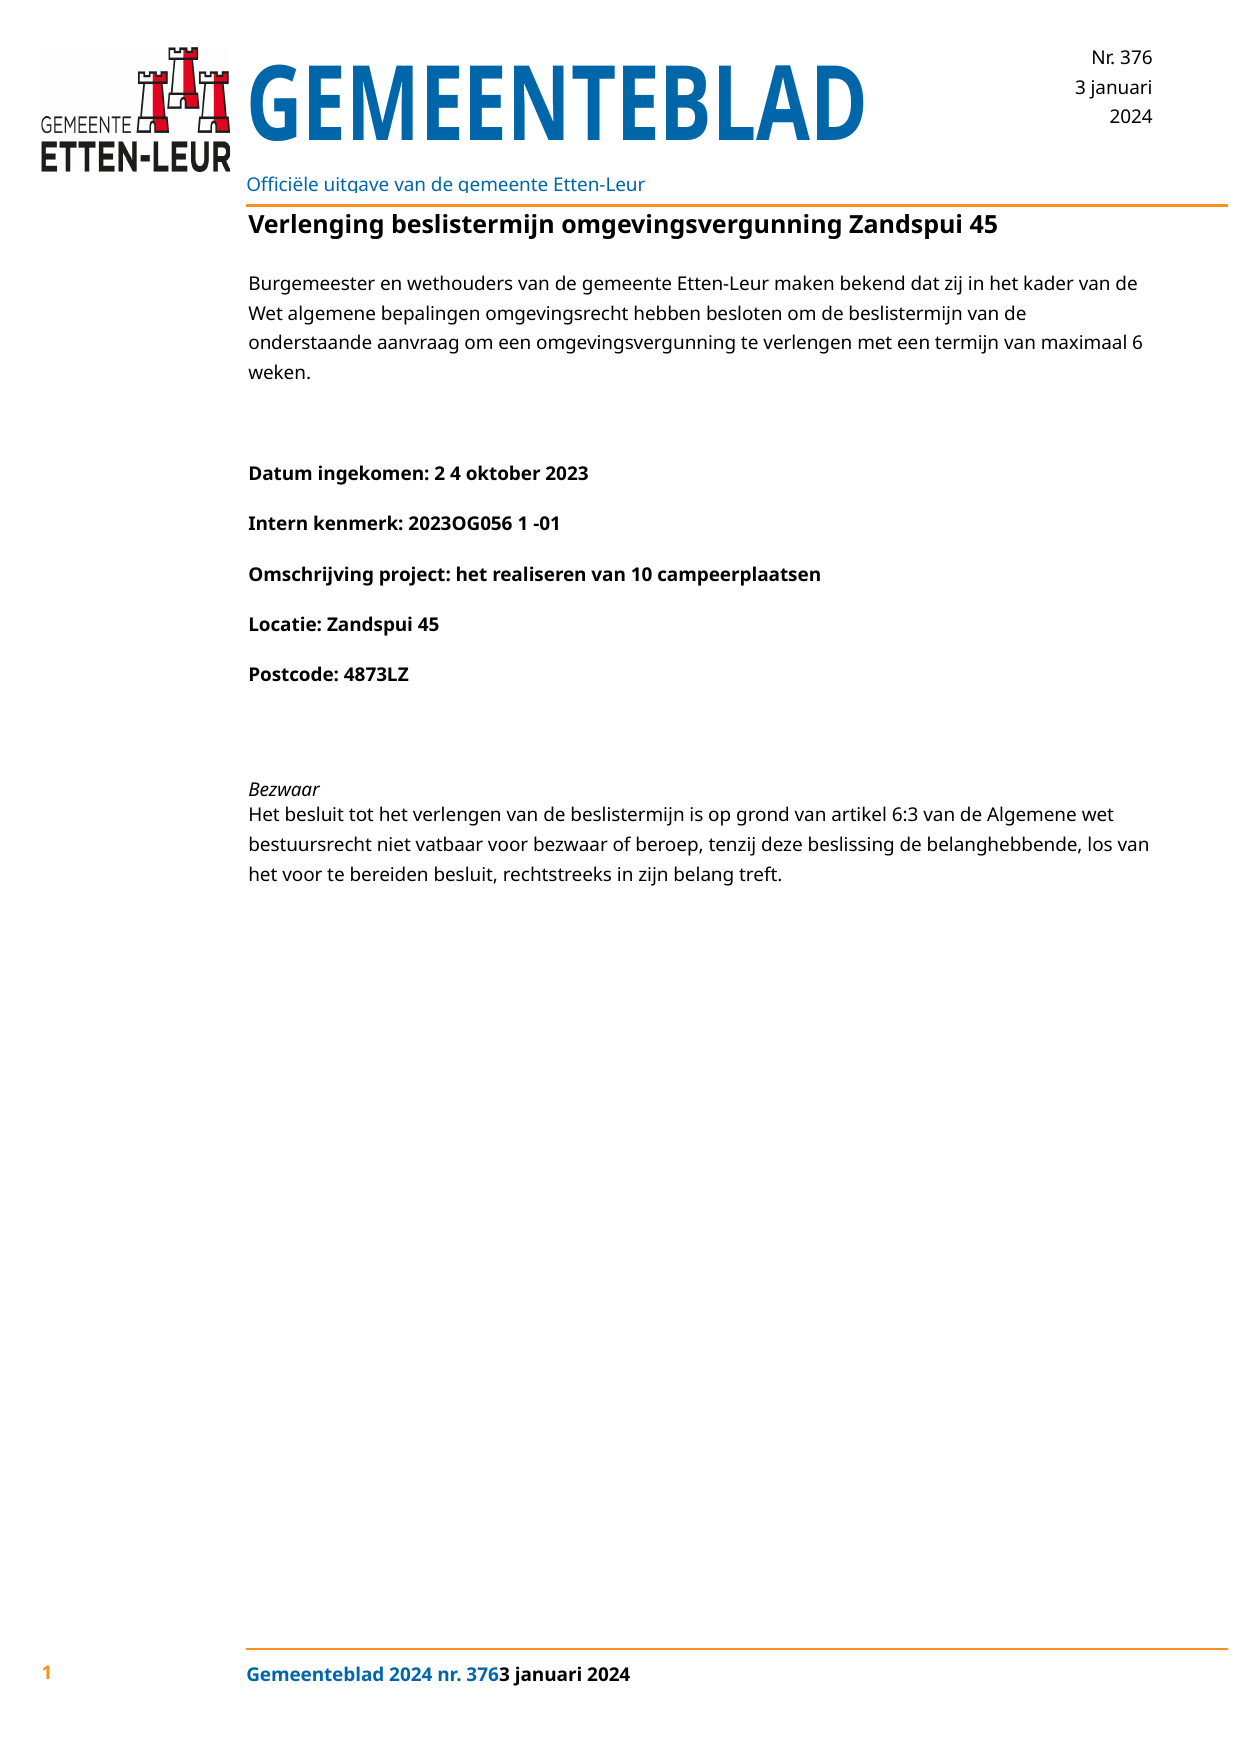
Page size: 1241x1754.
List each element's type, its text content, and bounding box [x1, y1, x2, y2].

text Postcode: 4873LZ [248, 662, 1152, 687]
text Burgemeester en wethouders van de gemeente Etten-Leur maken bekend dat zij in het kader van de Wet algemene bepalingen omgevingsrecht hebben besloten om de beslistermijn van de onderstaande aanvraag om een omgevingsvergunning te verlengen met een termijn van maximaal 6 weken. [248, 270, 1152, 385]
text Bezwaar [248, 776, 1152, 802]
text Het besluit tot het verlengen van de beslistermijn is op grond van artikel 6:3 van de Algemene wet bestuursrecht niet vatbaar voor bezwaar of beroep, tenzij deze beslissing de belanghebbende, los van het voor te bereiden besluit, rechtstreeks in zijn belang treft. [248, 802, 1152, 887]
text Datum ingekomen: 2 4 oktober 2023 [248, 460, 1152, 486]
text Verlenging beslistermijn omgevingsvergunning Zandspui 45 [248, 207, 1152, 241]
text Locatie: Zandspui 45 [248, 611, 1152, 637]
text Intern kenmerk: 2023OG056 1 -01 [248, 510, 1152, 536]
text Omschrijving project: het realiseren van 10 campeerplaatsen [248, 561, 1152, 586]
picture [41, 47, 231, 172]
